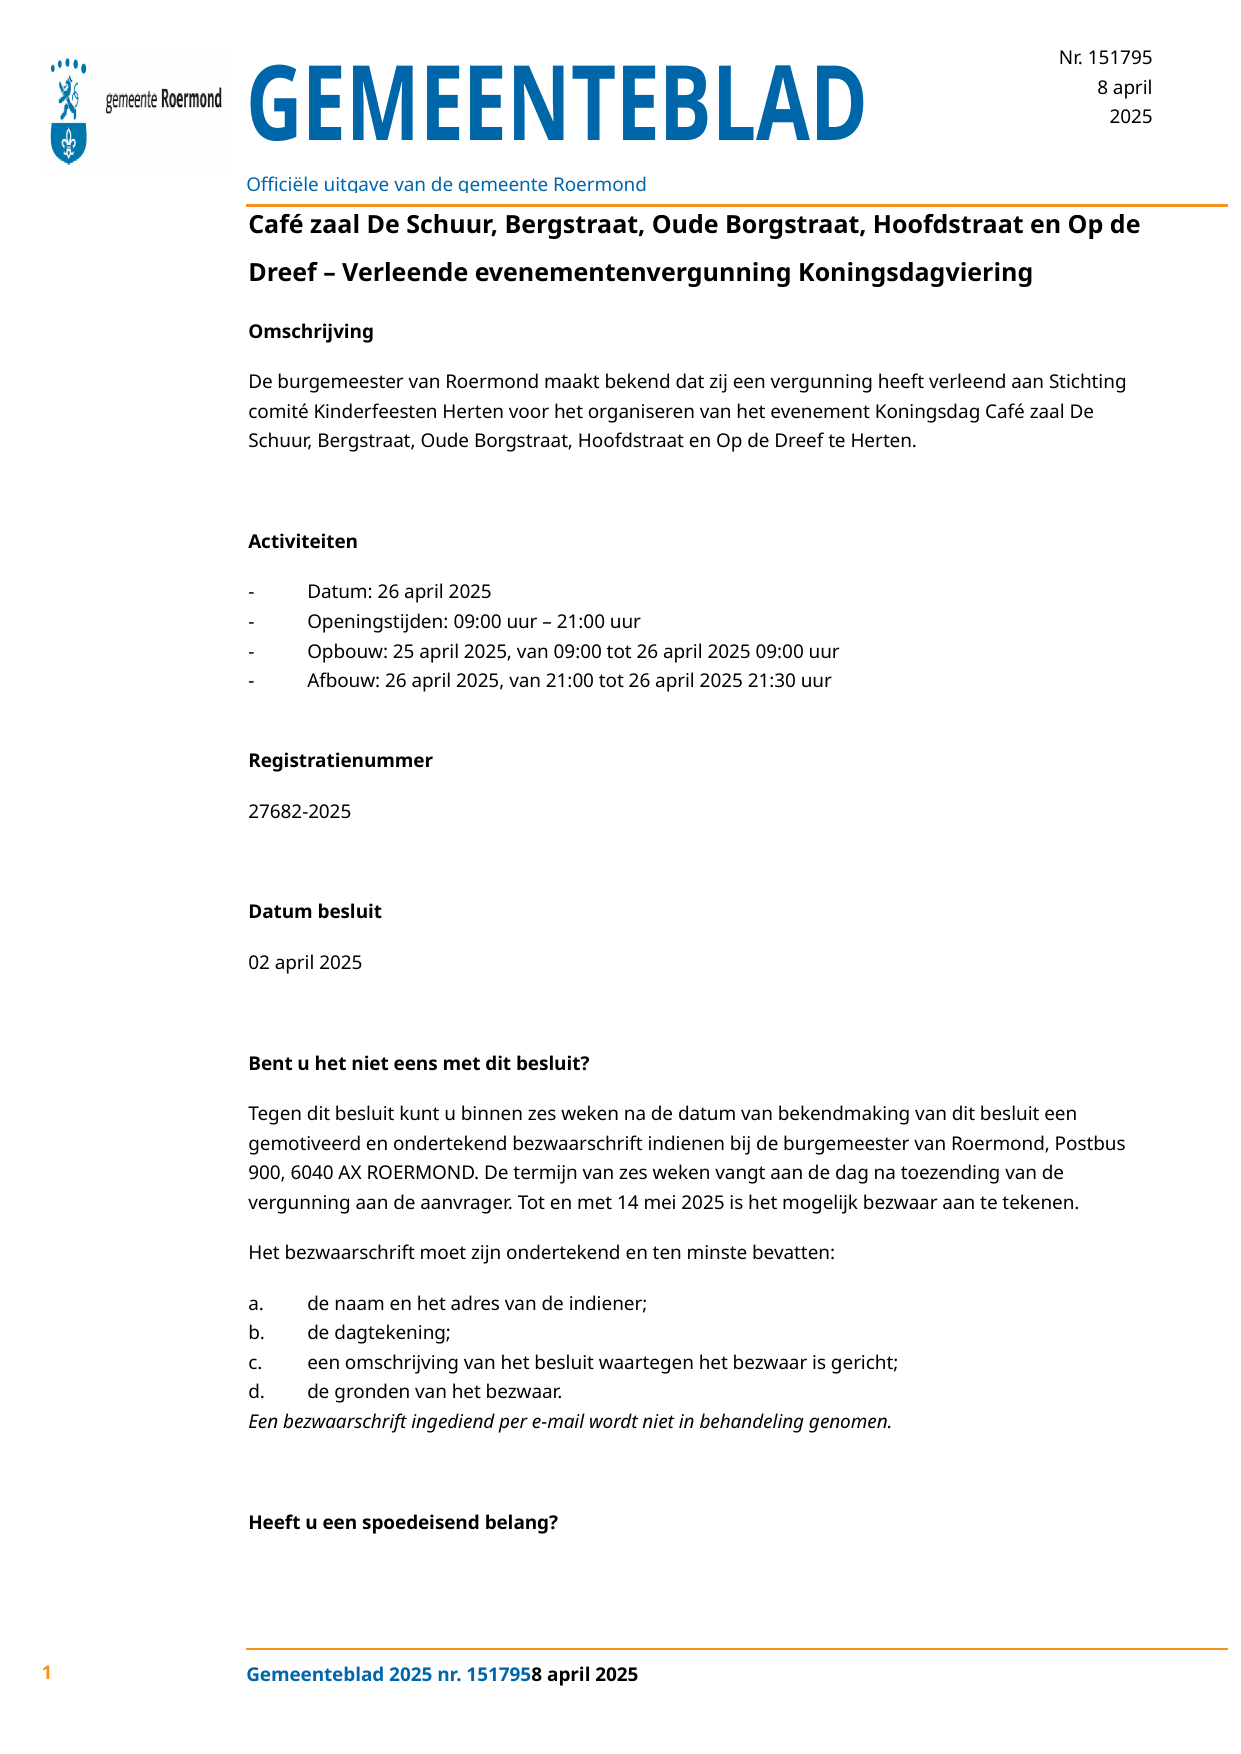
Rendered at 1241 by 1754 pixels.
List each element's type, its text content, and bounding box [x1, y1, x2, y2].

text Café zaal De Schuur, Bergstraat, Oude Borgstraat, Hoofdstraat en Op de Dreef – Verleende evenementenvergunning Koningsdagviering [248, 207, 1152, 288]
text Een bezwaarschrift ingediend per e-mail wordt niet in behandeling genomen. [248, 1408, 1152, 1434]
text Bent u het niet eens met dit besluit? [248, 1050, 1152, 1076]
text Omschrijving [248, 318, 1152, 344]
text Activiteiten [248, 528, 1152, 554]
text Heeft u een spoedeisend belang? [248, 1509, 1152, 1535]
list Openingstijden: 09:00 uur – 21:00 uur [248, 608, 1152, 634]
list de dagtekening; [248, 1319, 1152, 1345]
text Datum besluit [248, 899, 1152, 924]
list de gronden van het bezwaar. [248, 1379, 1152, 1404]
text Registratienummer [248, 747, 1152, 773]
text 02 april 2025 [248, 949, 1152, 975]
text De burgemeester van Roermond maakt bekend dat zij een vergunning heeft verleend aan Stichting comité Kinderfeesten Herten voor het organiseren van het evenement Koningsdag Café zaal De Schuur, Bergstraat, Oude Borgstraat, Hoofdstraat en Op de Dreef te Herten. [248, 368, 1152, 453]
text Het bezwaarschrift moet zijn ondertekend en ten minste bevatten: [248, 1239, 1152, 1265]
list een omschrijving van het besluit waartegen het bezwaar is gericht; [248, 1349, 1152, 1375]
text 27682-2025 [248, 798, 1152, 824]
list Opbouw: 25 april 2025, van 09:00 tot 26 april 2025 09:00 uur [248, 638, 1152, 664]
list Afbouw: 26 april 2025, van 21:00 tot 26 april 2025 21:30 uur [248, 667, 1152, 693]
list de naam en het adres van de indiener; [248, 1290, 1152, 1316]
text Tegen dit besluit kunt u binnen zes weken na de datum van bekendmaking van dit besluit een gemotiveerd en ondertekend bezwaarschrift indienen bij de burgemeester van Roermond, Postbus 900, 6040 AX ROERMOND. De termijn van zes weken vangt aan de dag na toezending van de vergunning aan de aanvrager. Tot en met 14 mei 2025 is het mogelijk bezwaar aan te tekenen. [248, 1100, 1152, 1215]
list Datum: 26 april 2025 [248, 579, 1152, 604]
picture [41, 47, 231, 172]
